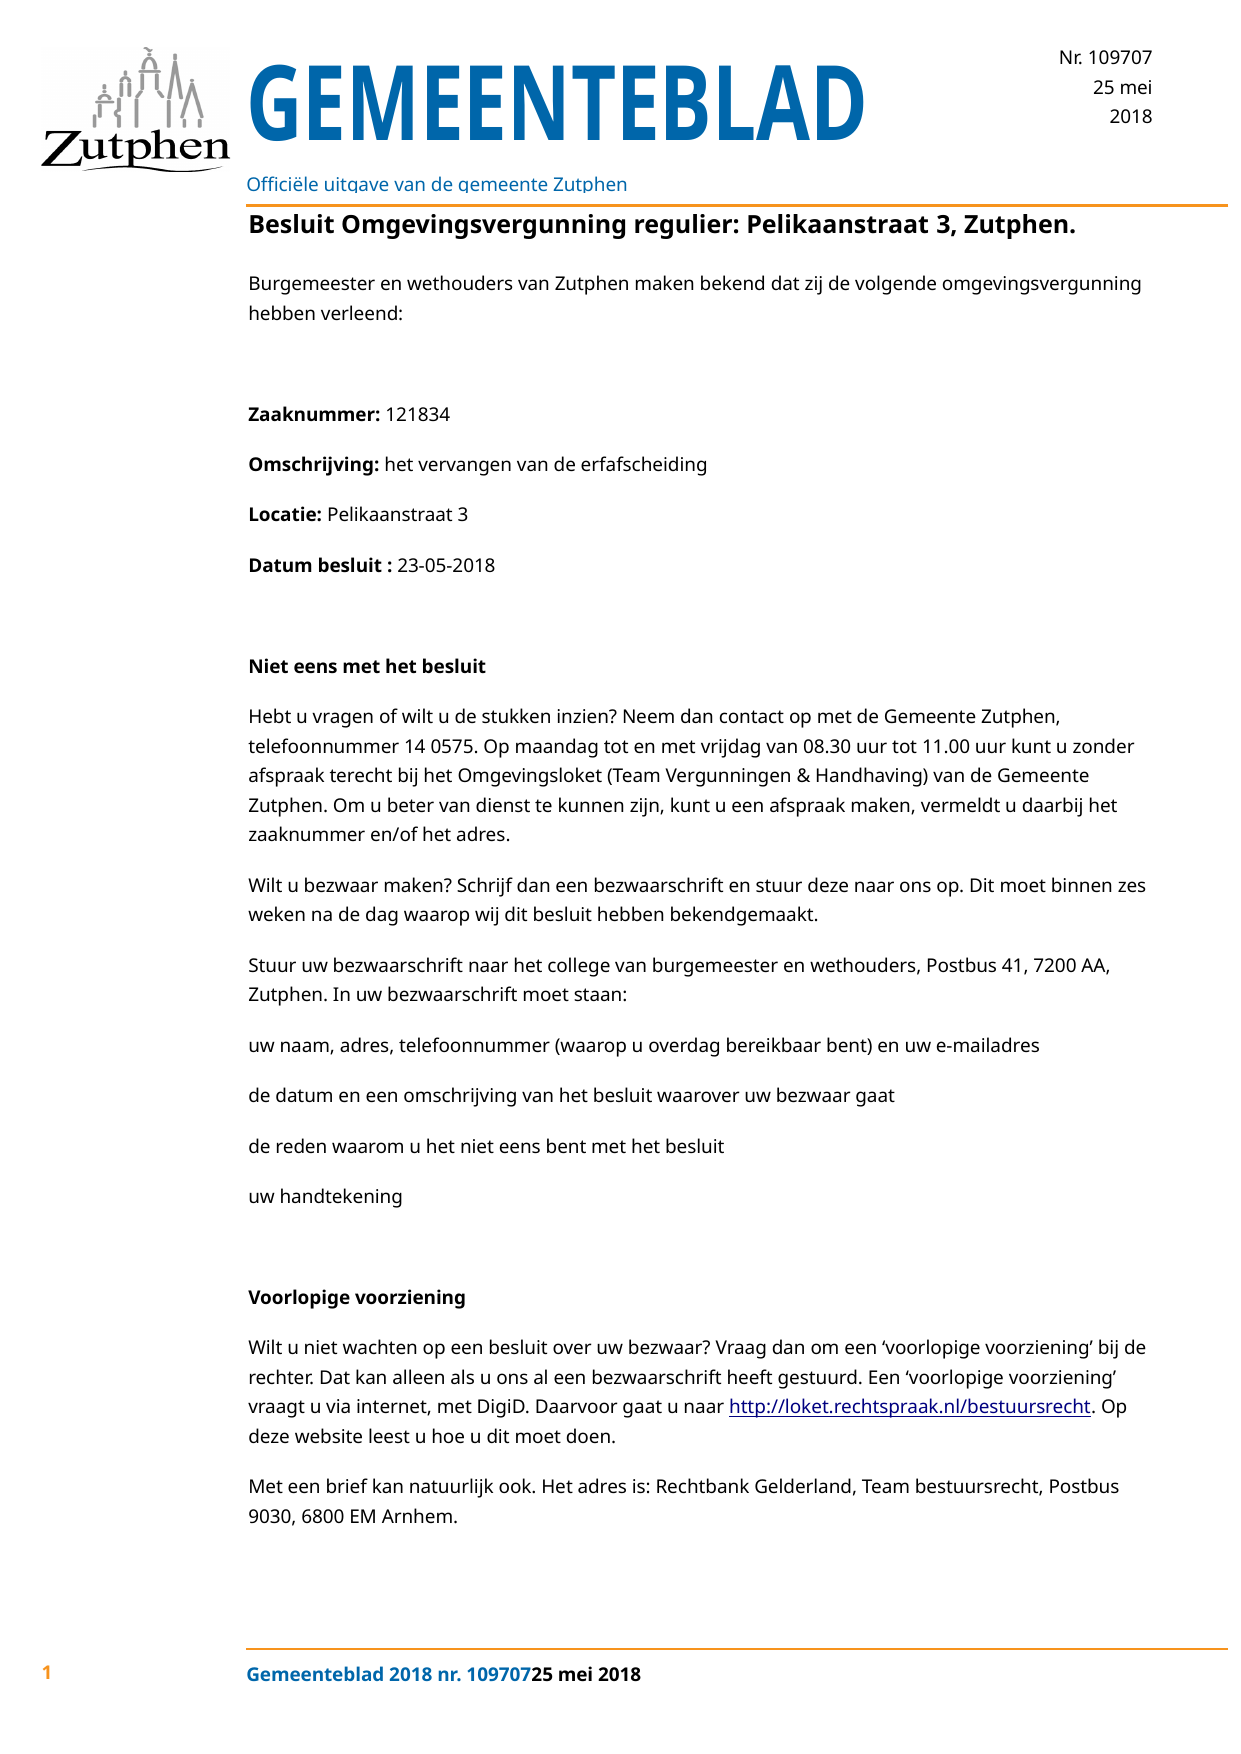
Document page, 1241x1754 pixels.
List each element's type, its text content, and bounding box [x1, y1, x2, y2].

text Wilt u bezwaar maken? Schrijf dan een bezwaarschrift en stuur deze naar ons op. Dit moet binnen zes weken na de dag waarop wij dit besluit hebben bekendgemaakt. [248, 872, 1152, 927]
text de reden waarom u het niet eens bent met het besluit [248, 1133, 1152, 1158]
text Niet eens met het besluit [248, 653, 1152, 678]
text Met een brief kan natuurlijk ook. Het adres is: Rechtbank Gelderland, Team bestuursrecht, Postbus 9030, 6800 EM Arnhem. [248, 1474, 1152, 1529]
text Burgemeester en wethouders van Zutphen maken bekend dat zij de volgende omgevingsvergunning hebben verleend: [248, 270, 1152, 326]
picture [41, 47, 231, 172]
text de datum en een omschrijving van het besluit waarover uw bezwaar gaat [248, 1082, 1152, 1108]
text Stuur uw bezwaarschrift naar het college van burgemeester en wethouders, Postbus 41, 7200 AA, Zutphen. In uw bezwaarschrift moet staan: [248, 952, 1152, 1007]
text Datum besluit : 23-05-2018 [248, 552, 1152, 578]
text uw handtekening [248, 1183, 1152, 1209]
text Hebt u vragen of wilt u de stukken inzien? Neem dan contact op met de Gemeente Zutphen, telefoonnummer 14 0575. Op maandag tot en met vrijdag van 08.30 uur tot 11.00 uur kunt u zonder afspraak terecht bij het Omgevingsloket (Team Vergunningen & Handhaving) van de Gemeente Zutphen. Om u beter van dienst te kunnen zijn, kunt u een afspraak maken, vermeldt u daarbij het zaaknummer en/of het adres. [248, 703, 1152, 847]
text Wilt u niet wachten op een besluit over uw bezwaar? Vraag dan om een ‘voorlopige voorziening’ bij de rechter. Dat kan alleen als u ons al een bezwaarschrift heeft gestuurd. Een ‘voorlopige voorziening’ vraagt u via internet, met DigiD. Daarvoor gaat u naar http://loket.rechtspraak.nl/bestuursrecht. Op deze website leest u hoe u dit moet doen. [248, 1334, 1152, 1449]
text Voorlopige voorziening [248, 1284, 1152, 1310]
text Besluit Omgevingsvergunning regulier: Pelikaanstraat 3, Zutphen. [248, 207, 1152, 241]
text Omschrijving: het vervangen van de erfafscheiding [248, 451, 1152, 477]
text uw naam, adres, telefoonnummer (waarop u overdag bereikbaar bent) en uw e-mailadres [248, 1032, 1152, 1058]
text Locatie: Pelikaanstraat 3 [248, 502, 1152, 527]
text Zaaknummer: 121834 [248, 401, 1152, 426]
